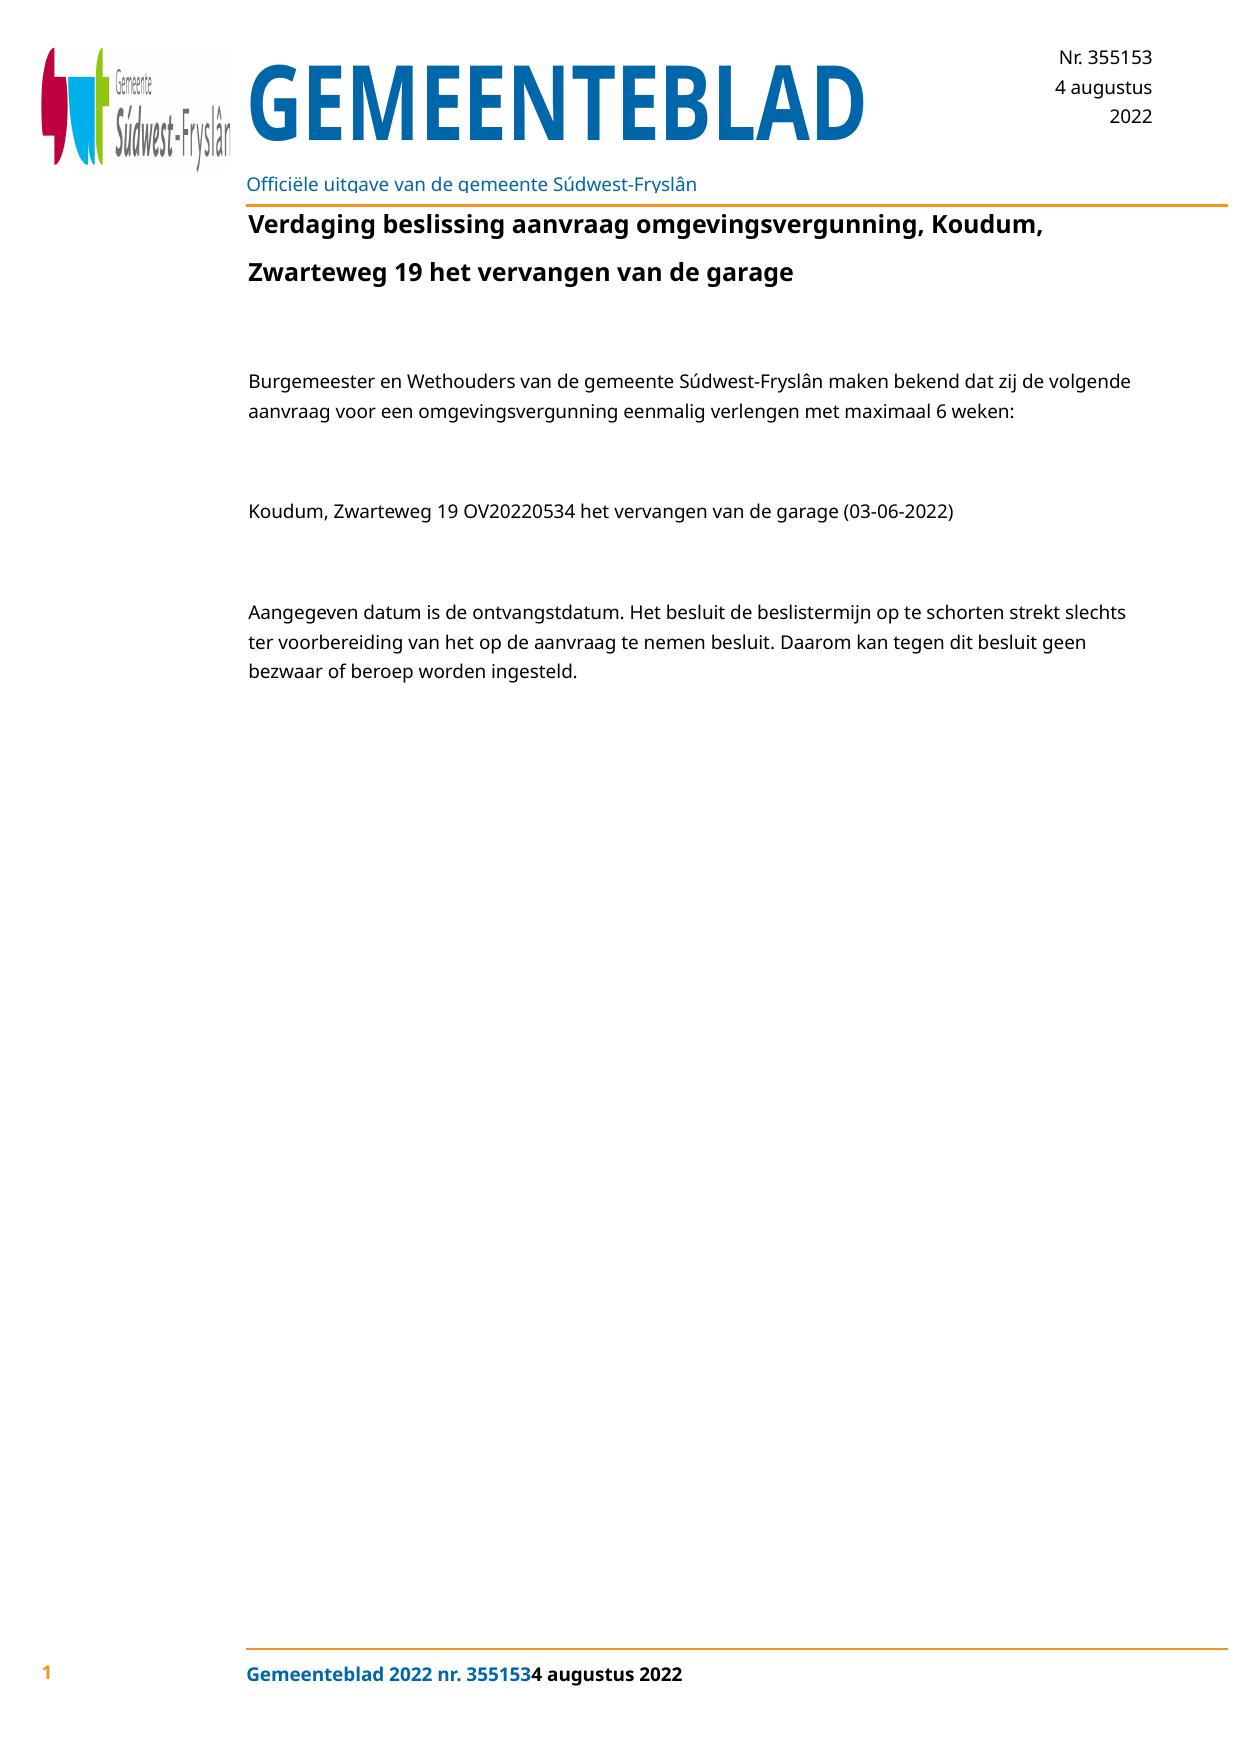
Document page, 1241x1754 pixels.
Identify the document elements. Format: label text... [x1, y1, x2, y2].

text Burgemeester en Wethouders van de gemeente Súdwest-Fryslân maken bekend dat zij de volgende aanvraag voor een omgevingsvergunning eenmalig verlengen met maximaal 6 weken: [248, 368, 1152, 424]
text Aangegeven datum is de ontvangstdatum. Het besluit de beslistermijn op te schorten strekt slechts ter voorbereiding van het op de aanvraag te nemen besluit. Daarom kan tegen dit besluit geen bezwaar of beroep worden ingesteld. [248, 599, 1152, 684]
picture [41, 47, 231, 172]
text Verdaging beslissing aanvraag omgevingsvergunning, Koudum, Zwarteweg 19 het vervangen van de garage [248, 207, 1152, 288]
text Koudum, Zwarteweg 19 OV20220534 het vervangen van de garage (03-06-2022) [248, 499, 1152, 524]
